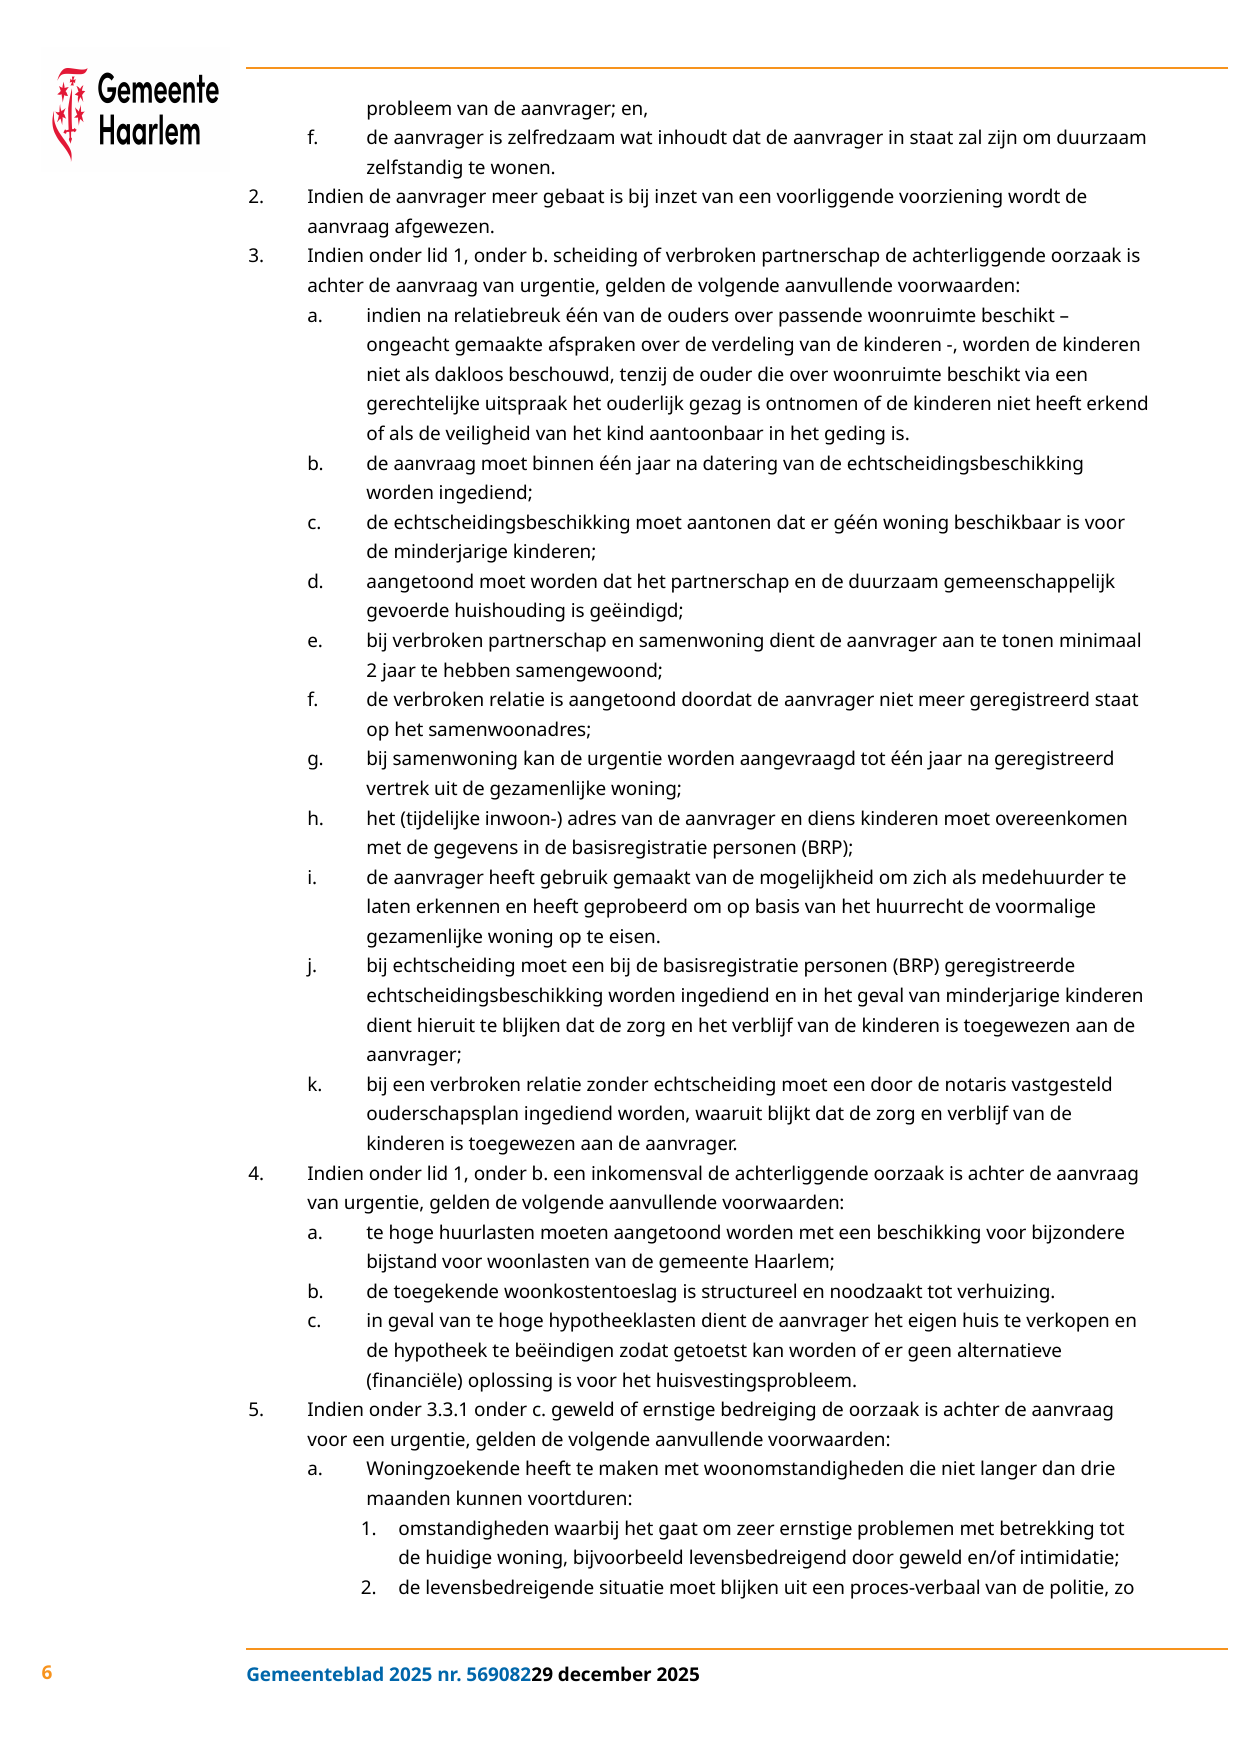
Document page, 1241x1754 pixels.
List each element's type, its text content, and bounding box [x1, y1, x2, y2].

list probleem van de aanvrager; en, [307, 95, 1152, 121]
list bij een verbroken relatie zonder echtscheiding moet een door de notaris vastgesteld ouderschapsplan ingediend worden, waaruit blijkt dat de zorg en verblijf van de kinderen is toegewezen aan de aanvrager. [307, 1071, 1152, 1156]
list de toegekende woonkostentoeslag is structureel en noodzaakt tot verhuizing. [307, 1278, 1152, 1304]
list de verbroken relatie is aangetoond doordat de aanvrager niet meer geregistreerd staat op het samenwoonadres; [307, 686, 1152, 742]
list de echtscheidingsbeschikking moet aantonen dat er géén woning beschikbaar is voor de minderjarige kinderen; [307, 509, 1152, 564]
list de aanvrager heeft gebruik gemaakt van de mogelijkheid om zich als medehuurder te laten erkennen en heeft geprobeerd om op basis van het huurrecht de voormalige gezamenlijke woning op te eisen. [307, 864, 1152, 949]
list Indien onder 3.3.1 onder c. geweld of ernstige bedreiging de oorzaak is achter de aanvraag voor een urgentie, gelden de volgende aanvullende voorwaarden: [248, 1396, 1152, 1452]
list Indien onder lid 1, onder b. een inkomensval de achterliggende oorzaak is achter de aanvraag van urgentie, gelden de volgende aanvullende voorwaarden: [248, 1160, 1152, 1215]
list aangetoond moet worden dat het partnerschap en de duurzaam gemeenschappelijk gevoerde huishouding is geëindigd; [307, 568, 1152, 623]
list Indien onder lid 1, onder b. scheiding of verbroken partnerschap de achterliggende oorzaak is achter de aanvraag van urgentie, gelden de volgende aanvullende voorwaarden: [248, 243, 1152, 298]
list bij echtscheiding moet een bij de basisregistratie personen (BRP) geregistreerde echtscheidingsbeschikking worden ingediend en in het geval van minderjarige kinderen dient hieruit te blijken dat de zorg en het verblijf van de kinderen is toegewezen aan de aanvrager; [307, 953, 1152, 1067]
list Indien de aanvrager meer gebaat is bij inzet van een voorliggende voorziening wordt de aanvraag afgewezen. [248, 183, 1152, 239]
list bij verbroken partnerschap en samenwoning dient de aanvrager aan te tonen minimaal 2 jaar te hebben samengewoond; [307, 627, 1152, 683]
picture [41, 47, 231, 172]
list de aanvrager is zelfredzaam wat inhoudt dat de aanvrager in staat zal zijn om duurzaam zelfstandig te wonen. [307, 124, 1152, 180]
list omstandigheden waarbij het gaat om zeer ernstige problemen met betrekking tot de huidige woning, bijvoorbeeld levensbedreigend door geweld en/of intimidatie; [361, 1515, 1152, 1570]
list de aanvraag moet binnen één jaar na datering van de echtscheidingsbeschikking worden ingediend; [307, 450, 1152, 505]
list de levensbedreigende situatie moet blijken uit een proces-verbaal van de politie, zo [361, 1574, 1152, 1600]
list het (tijdelijke inwoon-) adres van de aanvrager en diens kinderen moet overeenkomen met de gegevens in de basisregistratie personen (BRP); [307, 805, 1152, 860]
list in geval van te hoge hypotheeklasten dient de aanvrager het eigen huis te verkopen en de hypotheek te beëindigen zodat getoetst kan worden of er geen alternatieve (financiële) oplossing is voor het huisvestingsprobleem. [307, 1308, 1152, 1393]
list Woningzoekende heeft te maken met woonomstandigheden die niet langer dan drie maanden kunnen voortduren: [307, 1456, 1152, 1511]
list indien na relatiebreuk één van de ouders over passende woonruimte beschikt – ongeacht gemaakte afspraken over de verdeling van de kinderen -, worden de kinderen niet als dakloos beschouwd, tenzij de ouder die over woonruimte beschikt via een gerechtelijke uitspraak het ouderlijk gezag is ontnomen of de kinderen niet heeft erkend of als de veiligheid van het kind aantoonbaar in het geding is. [307, 302, 1152, 446]
list bij samenwoning kan de urgentie worden aangevraagd tot één jaar na geregistreerd vertrek uit de gezamenlijke woning; [307, 746, 1152, 801]
list te hoge huurlasten moeten aangetoond worden met een beschikking voor bijzondere bijstand voor woonlasten van de gemeente Haarlem; [307, 1219, 1152, 1274]
